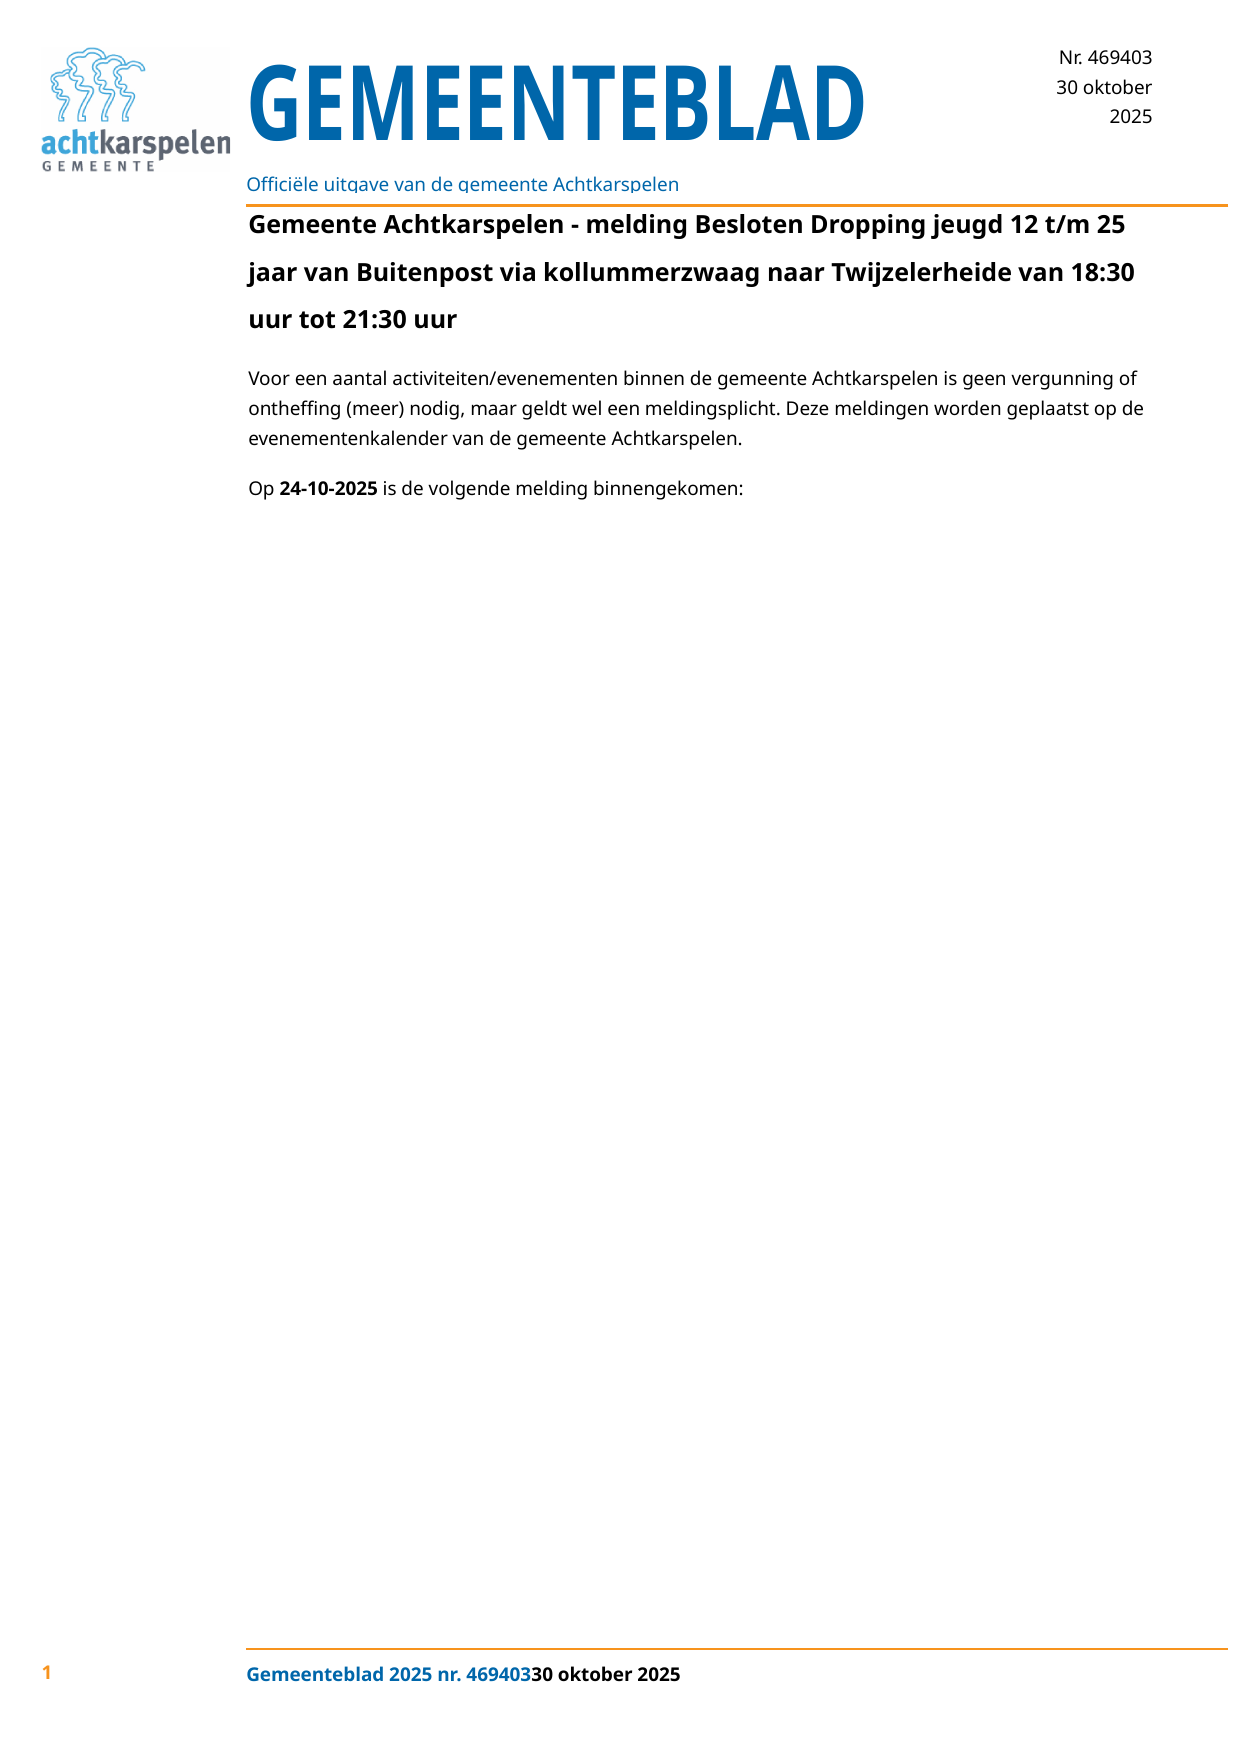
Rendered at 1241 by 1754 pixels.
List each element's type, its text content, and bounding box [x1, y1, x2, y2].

picture [41, 47, 231, 172]
text Gemeente Achtkarspelen - melding Besloten Dropping jeugd 12 t/m 25 jaar van Buitenpost via kollummerzwaag naar Twijzelerheide van 18:30 uur tot 21:30 uur [248, 207, 1152, 336]
text Op 24-10-2025 is de volgende melding binnengekomen: [248, 475, 1152, 501]
text Voor een aantal activiteiten/evenementen binnen de gemeente Achtkarspelen is geen vergunning of ontheffing (meer) nodig, maar geldt wel een meldingsplicht. Deze meldingen worden geplaatst op de evenementenkalender van de gemeente Achtkarspelen. [248, 366, 1152, 450]
